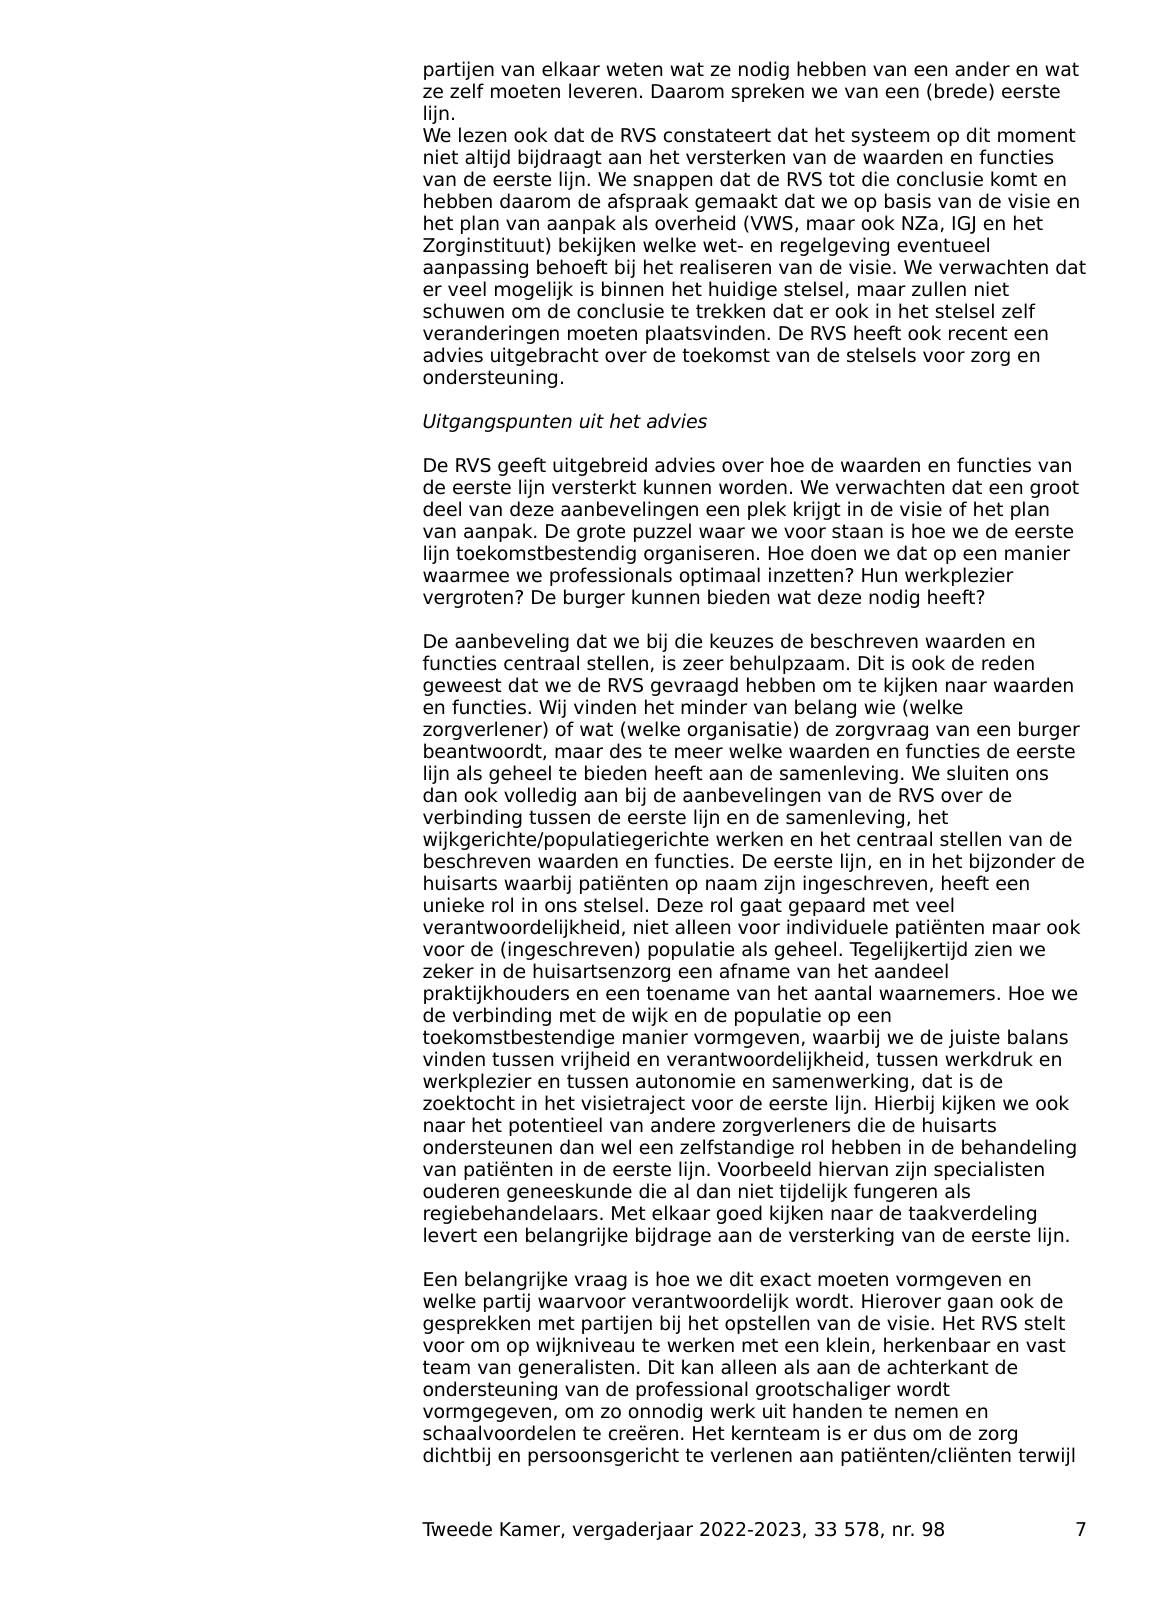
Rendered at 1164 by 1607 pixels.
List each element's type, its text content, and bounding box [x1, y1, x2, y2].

text We lezen ook dat de RVS constateert dat het systeem op dit moment niet altijd bijdraagt aan het versterken van de waarden en functies van de eerste lijn. We snappen dat de RVS tot die conclusie komt en hebben daarom de afspraak gemaakt dat we op basis van de visie en het plan van aanpak als overheid (VWS, maar ook NZa, IGJ en het Zorginstituut) bekijken welke wet- en regelgeving eventueel aanpassing behoeft bij het realiseren van de visie. We verwachten dat er veel mogelijk is binnen het huidige stelsel, maar zullen niet schuwen om de conclusie te trekken dat er ook in het stelsel zelf veranderingen moeten plaatsvinden. De RVS heeft ook recent een advies uitgebracht over de toekomst van de stelsels voor zorg en ondersteuning. [422, 125, 1087, 389]
subtitle Uitgangspunten uit het advies [422, 411, 1087, 433]
text partijen van elkaar weten wat ze nodig hebben van een ander en wat ze zelf moeten leveren. Daarom spreken we van een (brede) eerste lijn. [422, 59, 1087, 125]
text Een belangrijke vraag is hoe we dit exact moeten vormgeven en welke partij waarvoor verantwoordelijk wordt. Hierover gaan ook de gesprekken met partijen bij het opstellen van de visie. Het RVS stelt voor om op wijkniveau te werken met een klein, herkenbaar en vast team van generalisten. Dit kan alleen als aan de achterkant de ondersteuning van de professional grootschaliger wordt vormgegeven, om zo onnodig werk uit handen te nemen en schaalvoordelen te creëren. Het kernteam is er dus om de zorg dichtbij en persoonsgericht te verlenen aan patiënten/cliënten terwijl [422, 1269, 1087, 1467]
text De RVS geeft uitgebreid advies over hoe de waarden en functies van de eerste lijn versterkt kunnen worden. We verwachten dat een groot deel van deze aanbevelingen een plek krijgt in de visie of het plan van aanpak. De grote puzzel waar we voor staan is hoe we de eerste lijn toekomstbestendig organiseren. Hoe doen we dat op een manier waarmee we professionals optimaal inzetten? Hun werkplezier vergroten? De burger kunnen bieden wat deze nodig heeft? [422, 455, 1087, 609]
text De aanbeveling dat we bij die keuzes de beschreven waarden en functies centraal stellen, is zeer behulpzaam. Dit is ook de reden geweest dat we de RVS gevraagd hebben om te kijken naar waarden en functies. Wij vinden het minder van belang wie (welke zorgverlener) of wat (welke organisatie) de zorgvraag van een burger beantwoordt, maar des te meer welke waarden en functies de eerste lijn als geheel te bieden heeft aan de samenleving. We sluiten ons dan ook volledig aan bij de aanbevelingen van de RVS over de verbinding tussen de eerste lijn en de samenleving, het wijkgerichte/populatiegerichte werken en het centraal stellen van de beschreven waarden en functies. De eerste lijn, en in het bijzonder de huisarts waarbij patiënten op naam zijn ingeschreven, heeft een unieke rol in ons stelsel. Deze rol gaat gepaard met veel verantwoordelijkheid, niet alleen voor individuele patiënten maar ook voor de (ingeschreven) populatie als geheel. Tegelijkertijd zien we zeker in de huisartsenzorg een afname van het aandeel praktijkhouders en een toename van het aantal waarnemers. Hoe we de verbinding met de wijk en de populatie op een toekomstbestendige manier vormgeven, waarbij we de juiste balans vinden tussen vrijheid en verantwoordelijkheid, tussen werkdruk en werkplezier en tussen autonomie en samenwerking, dat is de zoektocht in het visietraject voor de eerste lijn. Hierbij kijken we ook naar het potentieel van andere zorgverleners die de huisarts ondersteunen dan wel een zelfstandige rol hebben in de behandeling van patiënten in de eerste lijn. Voorbeeld hiervan zijn specialisten ouderen geneeskunde die al dan niet tijdelijk fungeren als regiebehandelaars. Met elkaar goed kijken naar de taakverdeling levert een belangrijke bijdrage aan de versterking van de eerste lijn. [422, 631, 1087, 1247]
